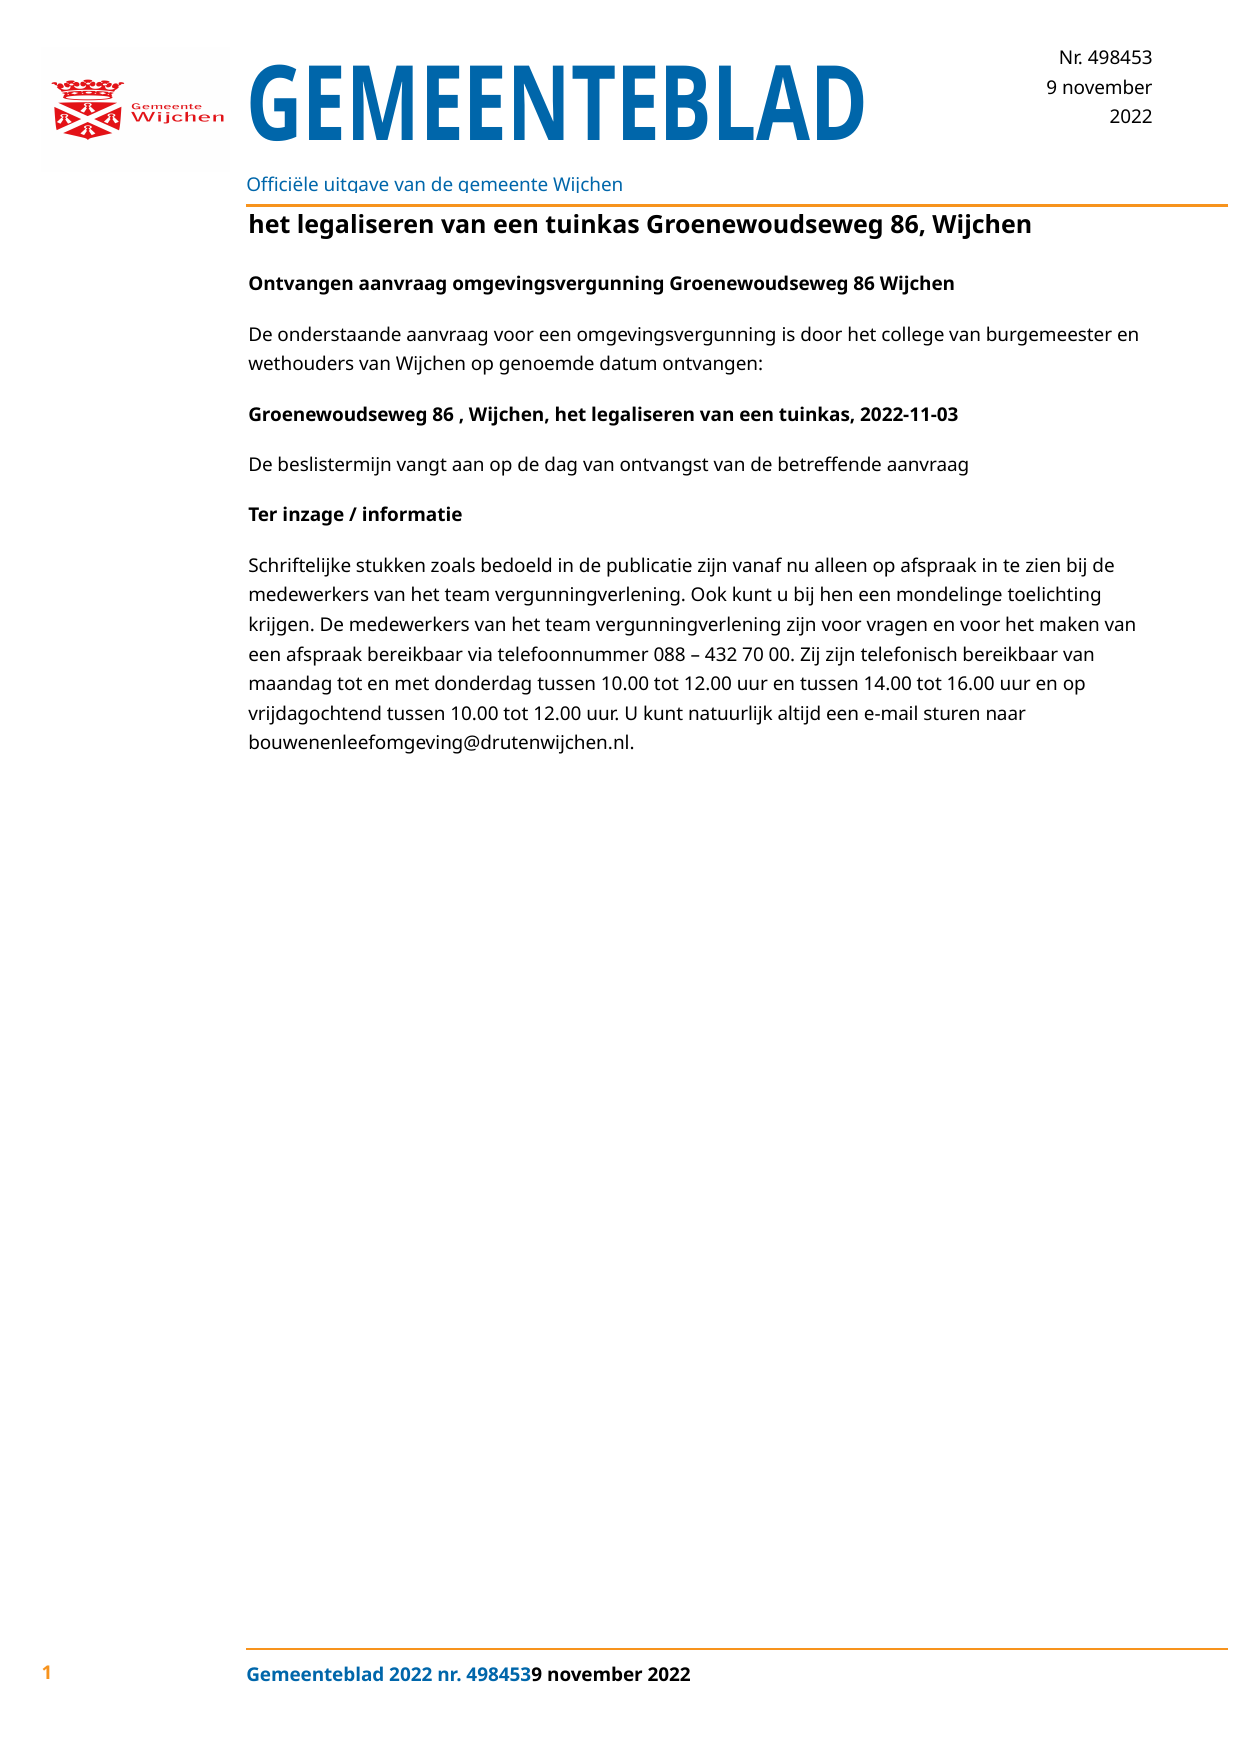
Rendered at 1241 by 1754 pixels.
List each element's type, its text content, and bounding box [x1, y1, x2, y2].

text Schriftelijke stukken zoals bedoeld in de publicatie zijn vanaf nu alleen op afspraak in te zien bij de medewerkers van het team vergunningverlening. Ook kunt u bij hen een mondelinge toelichting krijgen. De medewerkers van het team vergunningverlening zijn voor vragen en voor het maken van een afspraak bereikbaar via telefoonnummer 088 – 432 70 00. Zij zijn telefonisch bereikbaar van maandag tot en met donderdag tussen 10.00 tot 12.00 uur en tussen 14.00 tot 16.00 uur en op vrijdagochtend tussen 10.00 tot 12.00 uur. U kunt natuurlijk altijd een e-mail sturen naar bouwenenleefomgeving@drutenwijchen.nl. [248, 552, 1152, 755]
text Ontvangen aanvraag omgevingsvergunning Groenewoudseweg 86 Wijchen [248, 270, 1152, 296]
text het legaliseren van een tuinkas Groenewoudseweg 86, Wijchen [248, 207, 1152, 241]
text De onderstaande aanvraag voor een omgevingsvergunning is door het college van burgemeester en wethouders van Wijchen op genoemde datum ontvangen: [248, 321, 1152, 376]
text Ter inzage / informatie [248, 502, 1152, 527]
text Groenewoudseweg 86 , Wijchen, het legaliseren van een tuinkas, 2022-11-03 [248, 401, 1152, 426]
text De beslistermijn vangt aan op de dag van ontvangst van de betreffende aanvraag [248, 451, 1152, 477]
picture [41, 47, 231, 172]
